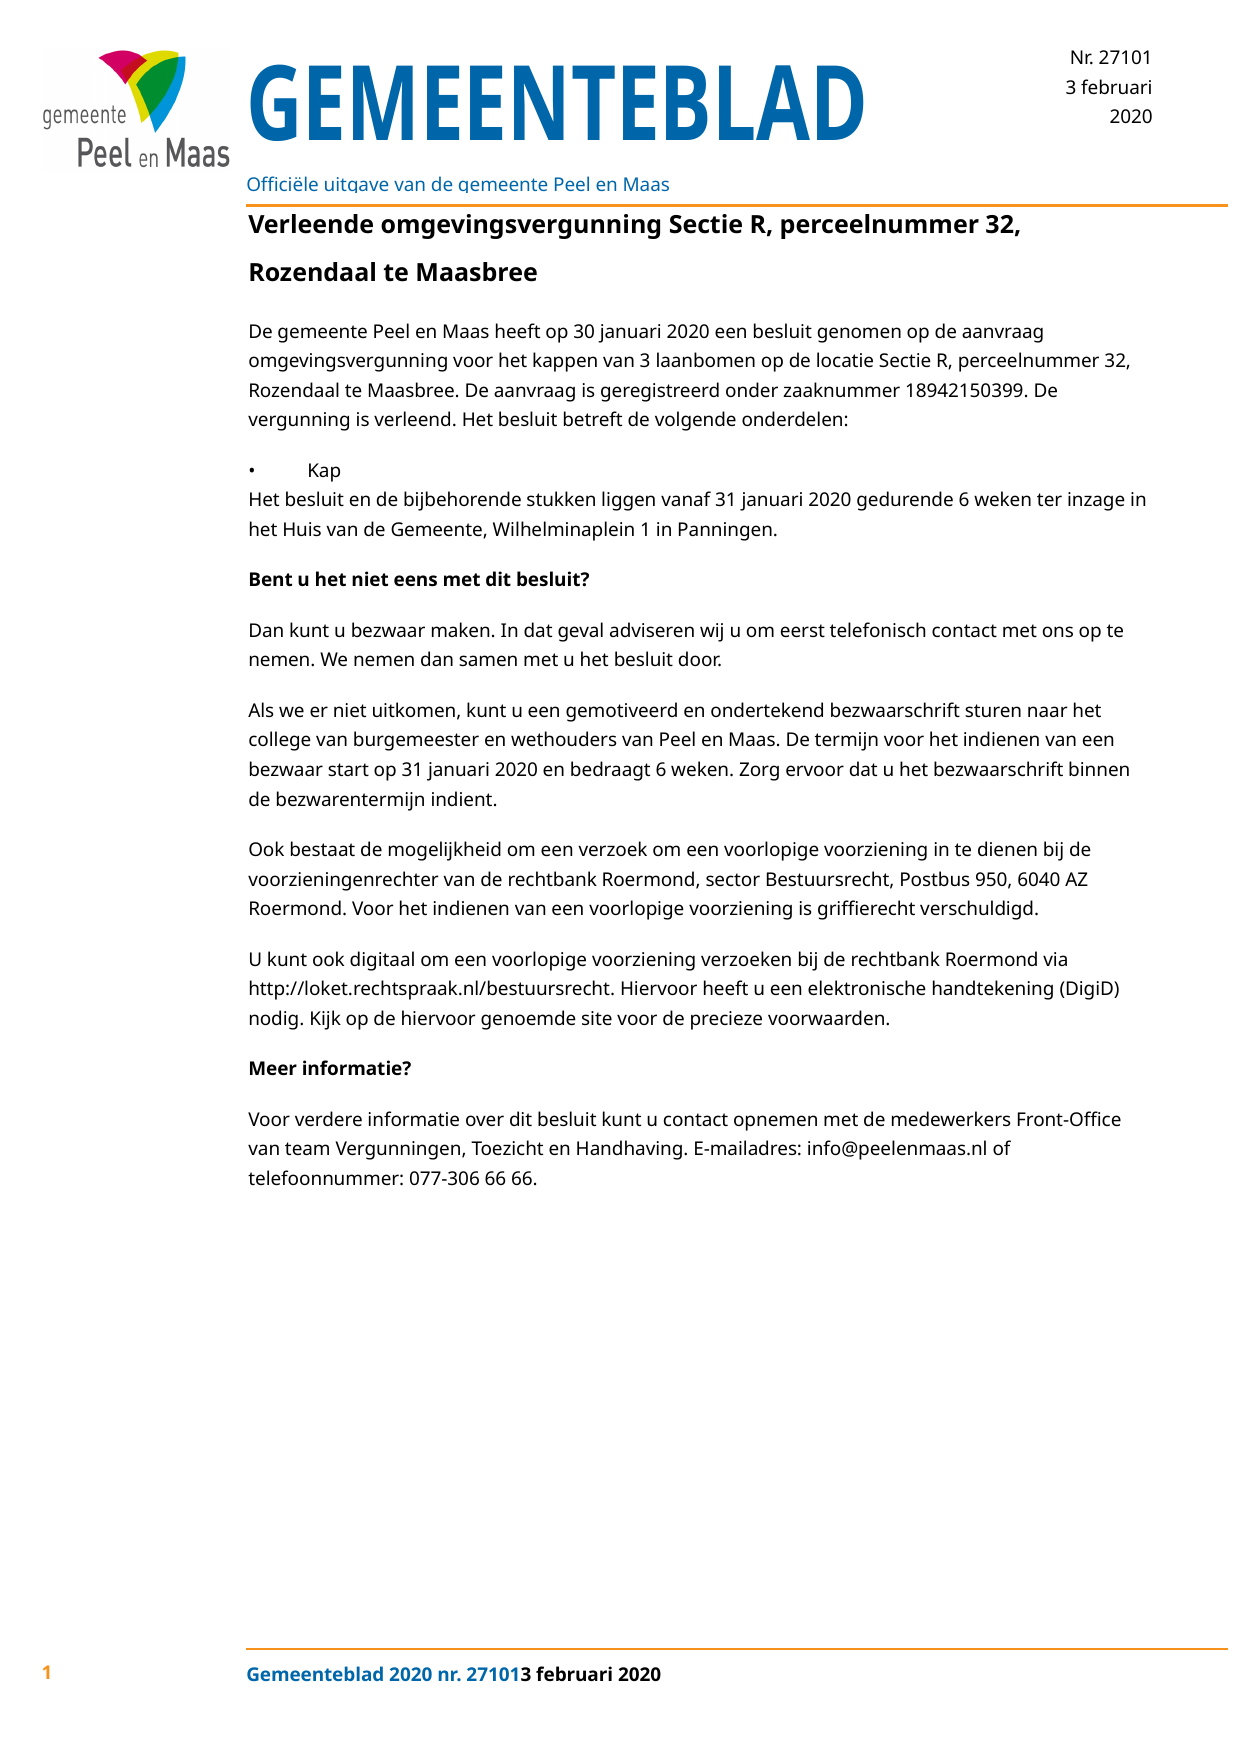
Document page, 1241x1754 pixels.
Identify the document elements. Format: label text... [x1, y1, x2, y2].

text Ook bestaat de mogelijkheid om een verzoek om een voorlopige voorziening in te dienen bij de voorzieningenrechter van de rechtbank Roermond, sector Bestuursrecht, Postbus 950, 6040 AZ Roermond. Voor het indienen van een voorlopige voorziening is griffierecht verschuldigd. [248, 836, 1152, 921]
text De gemeente Peel en Maas heeft op 30 januari 2020 een besluit genomen op de aanvraag omgevingsvergunning voor het kappen van 3 laanbomen op de locatie Sectie R, perceelnummer 32, Rozendaal te Maasbree. De aanvraag is geregistreerd onder zaaknummer 18942150399. De vergunning is verleend. Het besluit betreft de volgende onderdelen: [248, 318, 1152, 432]
text Voor verdere informatie over dit besluit kunt u contact opnemen met de medewerkers Front-Office van team Vergunningen, Toezicht en Handhaving. E-mailadres: info@peelenmaas.nl of telefoonnummer: 077-306 66 66. [248, 1106, 1152, 1191]
list Kap [248, 457, 1152, 483]
text Meer informatie? [248, 1055, 1152, 1081]
text Als we er niet uitkomen, kunt u een gemotiveerd en ondertekend bezwaarschrift sturen naar het college van burgemeester en wethouders van Peel en Maas. De termijn voor het indienen van een bezwaar start op 31 januari 2020 en bedraagt 6 weken. Zorg ervoor dat u het bezwaarschrift binnen de bezwarentermijn indient. [248, 697, 1152, 812]
text Het besluit en de bijbehorende stukken liggen vanaf 31 januari 2020 gedurende 6 weken ter inzage in het Huis van de Gemeente, Wilhelminaplein 1 in Panningen. [248, 487, 1152, 542]
text U kunt ook digitaal om een voorlopige voorziening verzoeken bij de rechtbank Roermond via http://loket.rechtspraak.nl/bestuursrecht. Hiervoor heeft u een elektronische handtekening (DigiD) nodig. Kijk op de hiervoor genoemde site voor de precieze voorwaarden. [248, 946, 1152, 1031]
text Verleende omgevingsvergunning Sectie R, perceelnummer 32, Rozendaal te Maasbree [248, 207, 1152, 288]
text Dan kunt u bezwaar maken. In dat geval adviseren wij u om eerst telefonisch contact met ons op te nemen. We nemen dan samen met u het besluit door. [248, 617, 1152, 672]
text Bent u het niet eens met dit besluit? [248, 567, 1152, 592]
picture [41, 47, 231, 172]
